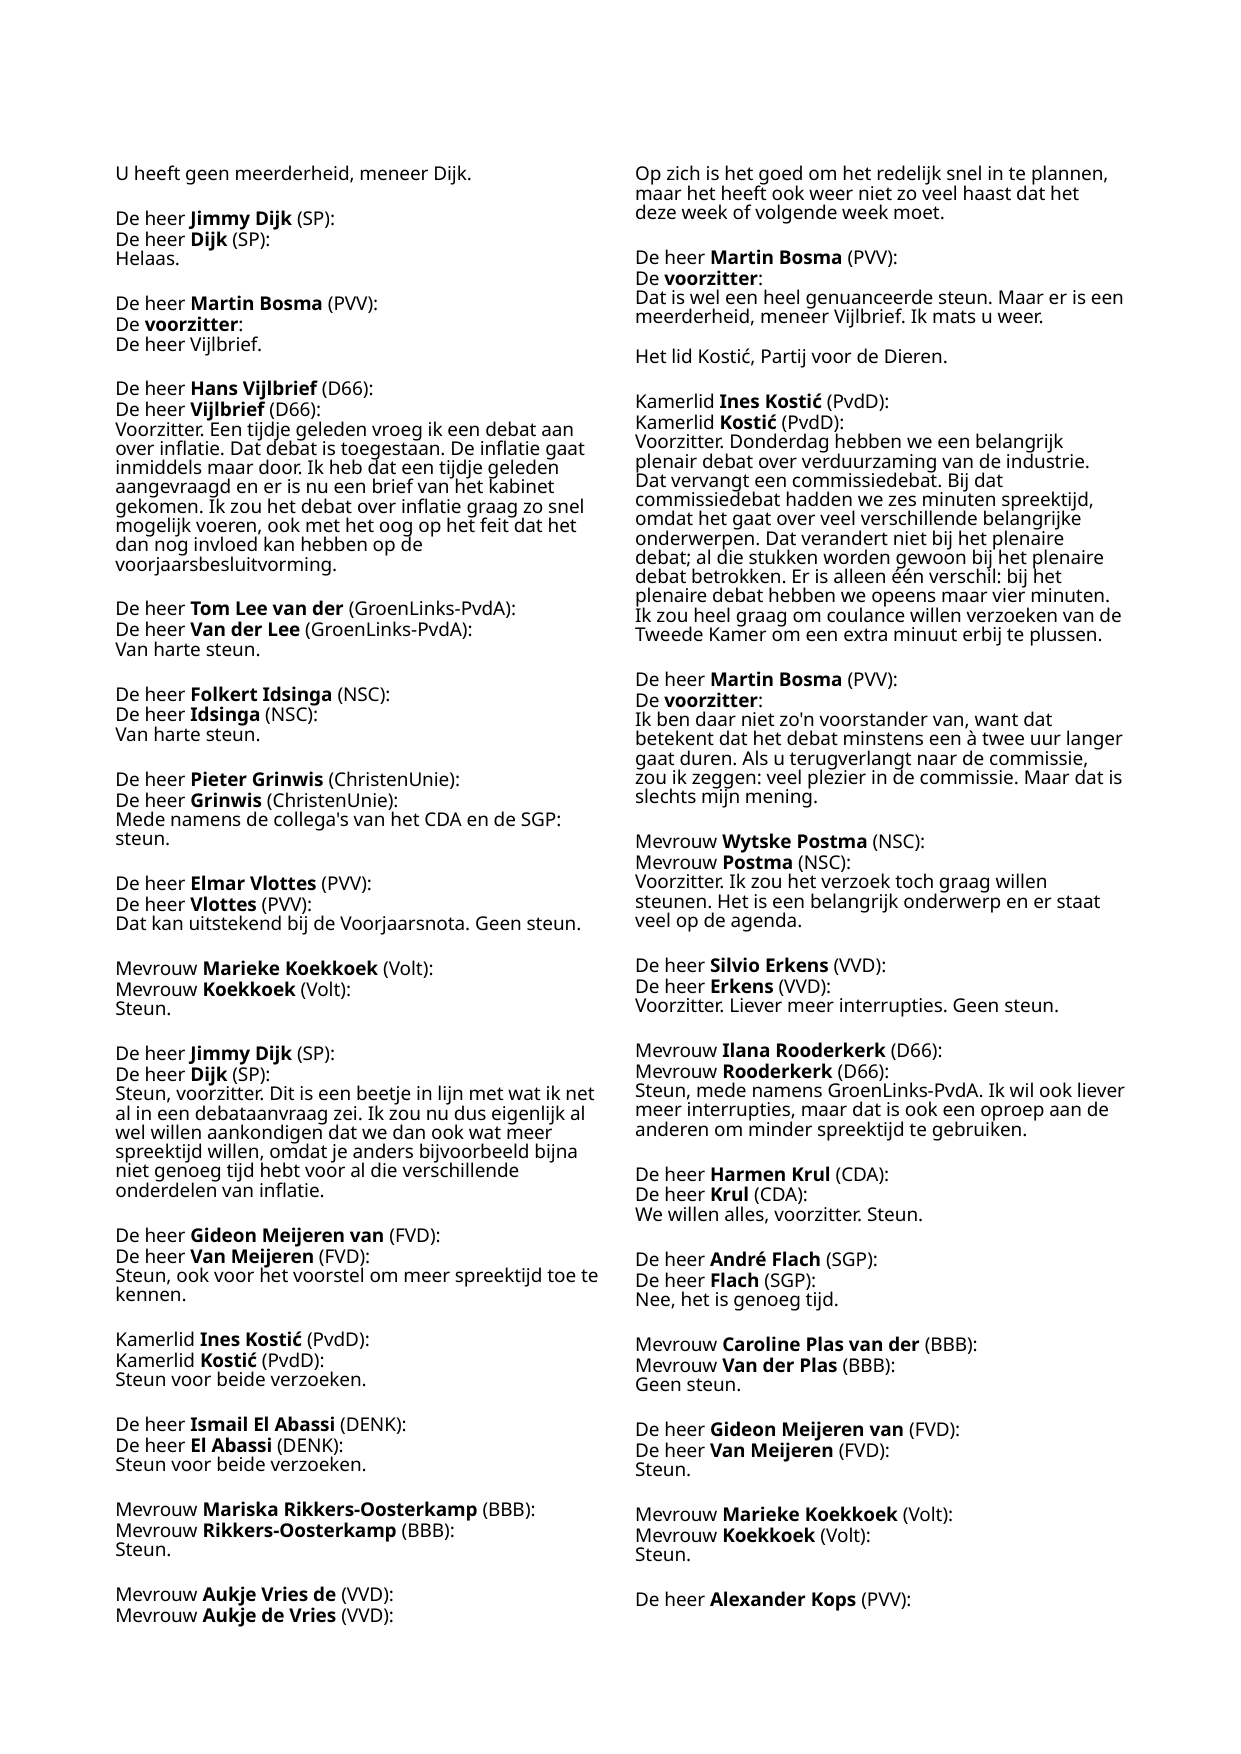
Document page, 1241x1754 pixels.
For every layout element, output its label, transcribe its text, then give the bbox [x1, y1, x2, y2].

text Mevrouw Caroline Plas van der (BBB): [635, 1331, 1125, 1357]
text We willen alles, voorzitter. Steun. [635, 1206, 1125, 1225]
text Mevrouw Rooderkerk (D66): [635, 1063, 1125, 1082]
text De heer Folkert Idsinga (NSC): [115, 681, 605, 706]
text De heer Krul (CDA): [635, 1186, 1125, 1206]
text De heer Ismail El Abassi (DENK): [115, 1411, 605, 1437]
text Mevrouw Marieke Koekkoek (Volt): [115, 955, 605, 981]
text De heer André Flach (SGP): [635, 1246, 1125, 1272]
text Steun voor beide verzoeken. [115, 1456, 605, 1476]
text Steun. [635, 1546, 1125, 1565]
text Op zich is het goed om het redelijk snel in te plannen, maar het heeft ook weer niet zo veel haast dat het deze week of volgende week moet. [635, 165, 1125, 223]
text Steun voor beide verzoeken. [115, 1371, 605, 1391]
text De heer Grinwis (ChristenUnie): [115, 792, 605, 811]
text Mevrouw Mariska Rikkers-Oosterkamp (BBB): [115, 1496, 605, 1522]
text Steun. [115, 1541, 605, 1561]
text De heer Martin Bosma (PVV): [115, 291, 605, 316]
text Nee, het is genoeg tijd. [635, 1291, 1125, 1310]
text Van harte steun. [115, 641, 605, 660]
text Voorzitter. Ik zou het verzoek toch graag willen steunen. Het is een belangrijk onderwerp en er staat veel op de agenda. [635, 873, 1125, 931]
text De heer Elmar Vlottes (PVV): [115, 870, 605, 896]
text De heer Van Meijeren (FVD): [115, 1248, 605, 1267]
text De heer Pieter Grinwis (ChristenUnie): [115, 766, 605, 792]
text De heer Hans Vijlbrief (D66): [115, 376, 605, 401]
text Steun. [635, 1461, 1125, 1480]
text Mevrouw Rikkers-Oosterkamp (BBB): [115, 1522, 605, 1541]
text U heeft geen meerderheid, meneer Dijk. [115, 165, 605, 184]
text Dat kan uitstekend bij de Voorjaarsnota. Geen steun. [115, 915, 605, 934]
text Steun, mede namens GroenLinks-PvdA. Ik wil ook liever meer interrupties, maar dat is ook een oproep aan de anderen om minder spreektijd te gebruiken. [635, 1082, 1125, 1140]
text Mevrouw Aukje de Vries (VVD): [115, 1607, 605, 1627]
text De heer Martin Bosma (PVV): [635, 244, 1125, 270]
text Voorzitter. Donderdag hebben we een belangrijk plenair debat over verduurzaming van de industrie. Dat vervangt een commissiedebat. Bij dat commissiedebat hadden we zes minuten spreektijd, omdat het gaat over veel verschillende belangrijke onderwerpen. Dat verandert niet bij het plenaire debat; al die stukken worden gewoon bij het plenaire debat betrokken. Er is alleen één verschil: bij het plenaire debat hebben we opeens maar vier minuten. Ik zou heel graag om coulance willen verzoeken van de Tweede Kamer om een extra minuut erbij te plussen. [635, 433, 1125, 645]
text De heer Van Meijeren (FVD): [635, 1442, 1125, 1461]
text De heer El Abassi (DENK): [115, 1437, 605, 1456]
text De heer Gideon Meijeren van (FVD): [635, 1416, 1125, 1442]
text Mevrouw Ilana Rooderkerk (D66): [635, 1037, 1125, 1063]
text De heer Idsinga (NSC): [115, 706, 605, 726]
text Helaas. [115, 250, 605, 270]
text Ik ben daar niet zo'n voorstander van, want dat betekent dat het debat minstens een à twee uur langer gaat duren. Als u terugverlangt naar de commissie, zou ik zeggen: veel plezier in de commissie. Maar dat is slechts mijn mening. [635, 711, 1125, 807]
text De heer Martin Bosma (PVV): [635, 666, 1125, 692]
text Kamerlid Kostić (PvdD): [635, 414, 1125, 433]
text De heer Dijk (SP): [115, 1066, 605, 1085]
text Geen steun. [635, 1376, 1125, 1395]
text Van harte steun. [115, 726, 605, 745]
text De heer Vijlbrief. [115, 336, 605, 355]
text De heer Tom Lee van der (GroenLinks-PvdA): [115, 596, 605, 621]
text Voorzitter. Een tijdje geleden vroeg ik een debat aan over inflatie. Dat debat is toegestaan. De inflatie gaat inmiddels maar door. Ik heb dat een tijdje geleden aangevraagd en er is nu een brief van het kabinet gekomen. Ik zou het debat over inflatie graag zo snel mogelijk voeren, ook met het oog op het feit dat het dan nog invloed kan hebben op de voorjaarsbesluitvorming. [115, 421, 605, 575]
text Dat is wel een heel genuanceerde steun. Maar er is een meerderheid, meneer Vijlbrief. Ik mats u weer. [635, 289, 1125, 327]
text De heer Vijlbrief (D66): [115, 401, 605, 421]
text De heer Flach (SGP): [635, 1272, 1125, 1291]
text De voorzitter: [115, 316, 605, 336]
text De heer Harmen Krul (CDA): [635, 1161, 1125, 1186]
text Mevrouw Marieke Koekkoek (Volt): [635, 1501, 1125, 1527]
text De heer Erkens (VVD): [635, 978, 1125, 997]
text Mevrouw Aukje Vries de (VVD): [115, 1582, 605, 1607]
text De heer Van der Lee (GroenLinks-PvdA): [115, 621, 605, 641]
text De heer Jimmy Dijk (SP): [115, 1040, 605, 1066]
text De heer Gideon Meijeren van (FVD): [115, 1222, 605, 1248]
text De heer Silvio Erkens (VVD): [635, 952, 1125, 978]
text De heer Jimmy Dijk (SP): [115, 205, 605, 231]
text De heer Vlottes (PVV): [115, 896, 605, 915]
text Kamerlid Ines Kostić (PvdD): [635, 388, 1125, 414]
text Mevrouw Koekkoek (Volt): [115, 981, 605, 1000]
text Kamerlid Kostić (PvdD): [115, 1352, 605, 1371]
text De voorzitter: [635, 270, 1125, 289]
text Mevrouw Wytske Postma (NSC): [635, 828, 1125, 854]
text Het lid Kostić, Partij voor de Dieren. [635, 348, 1125, 367]
text Mevrouw Van der Plas (BBB): [635, 1357, 1125, 1376]
text Mevrouw Postma (NSC): [635, 854, 1125, 873]
text Voorzitter. Liever meer interrupties. Geen steun. [635, 997, 1125, 1016]
text Mede namens de collega's van het CDA en de SGP: steun. [115, 811, 605, 849]
text Mevrouw Koekkoek (Volt): [635, 1527, 1125, 1546]
text De voorzitter: [635, 692, 1125, 711]
text Steun. [115, 1000, 605, 1019]
text Kamerlid Ines Kostić (PvdD): [115, 1326, 605, 1352]
text De heer Alexander Kops (PVV): [635, 1586, 1125, 1612]
text De heer Dijk (SP): [115, 231, 605, 250]
text Steun, ook voor het voorstel om meer spreektijd toe te kennen. [115, 1267, 605, 1305]
text Steun, voorzitter. Dit is een beetje in lijn met wat ik net al in een debataanvraag zei. Ik zou nu dus eigenlijk al wel willen aankondigen dat we dan ook wat meer spreektijd willen, omdat je anders bijvoorbeeld bijna niet genoeg tijd hebt voor al die verschillende onderdelen van inflatie. [115, 1085, 605, 1201]
